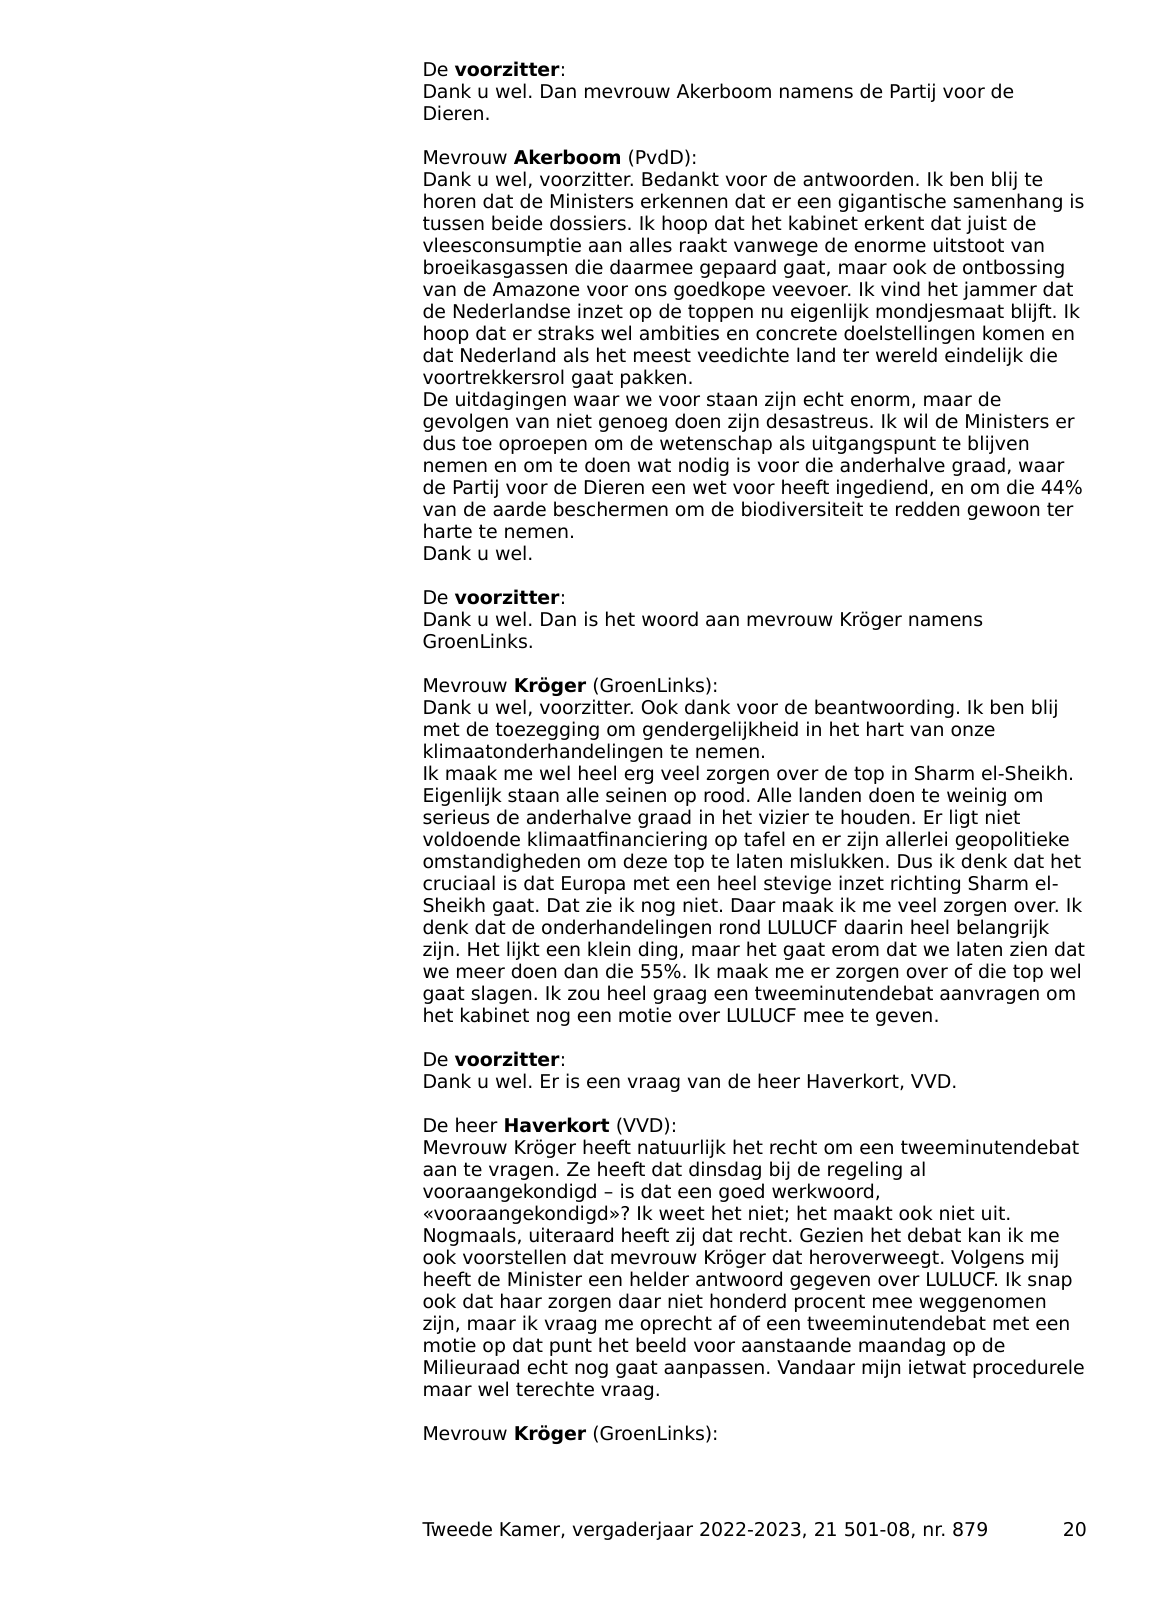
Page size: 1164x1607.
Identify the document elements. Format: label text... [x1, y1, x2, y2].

text Mevrouw Kröger (GroenLinks): [422, 675, 1087, 697]
text Dank u wel, voorzitter. Bedankt voor de antwoorden. Ik ben blij te horen dat de Ministers erkennen dat er een gigantische samenhang is tussen beide dossiers. Ik hoop dat het kabinet erkent dat juist de vleesconsumptie aan alles raakt vanwege de enorme uitstoot van broeikasgassen die daarmee gepaard gaat, maar ook de ontbossing van de Amazone voor ons goedkope veevoer. Ik vind het jammer dat de Nederlandse inzet op de toppen nu eigenlijk mondjesmaat blijft. Ik hoop dat er straks wel ambities en concrete doelstellingen komen en dat Nederland als het meest veedichte land ter wereld eindelijk die voortrekkersrol gaat pakken. [422, 169, 1087, 389]
text Mevrouw Kröger heeft natuurlijk het recht om een tweeminutendebat aan te vragen. Ze heeft dat dinsdag bij de regeling al vooraangekondigd – is dat een goed werkwoord, «vooraangekondigd»? Ik weet het niet; het maakt ook niet uit. Nogmaals, uiteraard heeft zij dat recht. Gezien het debat kan ik me ook voorstellen dat mevrouw Kröger dat heroverweegt. Volgens mij heeft de Minister een helder antwoord gegeven over LULUCF. Ik snap ook dat haar zorgen daar niet honderd procent mee weggenomen zijn, maar ik vraag me oprecht af of een tweeminutendebat met een motie op dat punt het beeld voor aanstaande maandag op de Milieuraad echt nog gaat aanpassen. Vandaar mijn ietwat procedurele maar wel terechte vraag. [422, 1137, 1087, 1401]
text Mevrouw Akerboom (PvdD): [422, 147, 1087, 169]
text Dank u wel. Er is een vraag van de heer Haverkort, VVD. [422, 1071, 1087, 1093]
text Dank u wel. [422, 543, 1087, 565]
text Mevrouw Kröger (GroenLinks): [422, 1423, 1087, 1445]
text Dank u wel, voorzitter. Ook dank voor de beantwoording. Ik ben blij met de toezegging om gendergelijkheid in het hart van onze klimaatonderhandelingen te nemen. [422, 697, 1087, 763]
text Dank u wel. Dan is het woord aan mevrouw Kröger namens GroenLinks. [422, 609, 1087, 653]
text Ik maak me wel heel erg veel zorgen over de top in Sharm el-Sheikh. Eigenlijk staan alle seinen op rood. Alle landen doen te weinig om serieus de anderhalve graad in het vizier te houden. Er ligt niet voldoende klimaatfinanciering op tafel en er zijn allerlei geopolitieke omstandigheden om deze top te laten mislukken. Dus ik denk dat het cruciaal is dat Europa met een heel stevige inzet richting Sharm el-Sheikh gaat. Dat zie ik nog niet. Daar maak ik me veel zorgen over. Ik denk dat de onderhandelingen rond LULUCF daarin heel belangrijk zijn. Het lijkt een klein ding, maar het gaat erom dat we laten zien dat we meer doen dan die 55%. Ik maak me er zorgen over of die top wel gaat slagen. Ik zou heel graag een tweeminutendebat aanvragen om het kabinet nog een motie over LULUCF mee te geven. [422, 763, 1087, 1027]
text De heer Haverkort (VVD): [422, 1115, 1087, 1137]
text De uitdagingen waar we voor staan zijn echt enorm, maar de gevolgen van niet genoeg doen zijn desastreus. Ik wil de Ministers er dus toe oproepen om de wetenschap als uitgangspunt te blijven nemen en om te doen wat nodig is voor die anderhalve graad, waar de Partij voor de Dieren een wet voor heeft ingediend, en om die 44% van de aarde beschermen om de biodiversiteit te redden gewoon ter harte te nemen. [422, 389, 1087, 543]
text De voorzitter: [422, 587, 1087, 609]
text De voorzitter: [422, 59, 1087, 81]
text Dank u wel. Dan mevrouw Akerboom namens de Partij voor de Dieren. [422, 81, 1087, 125]
text De voorzitter: [422, 1049, 1087, 1071]
